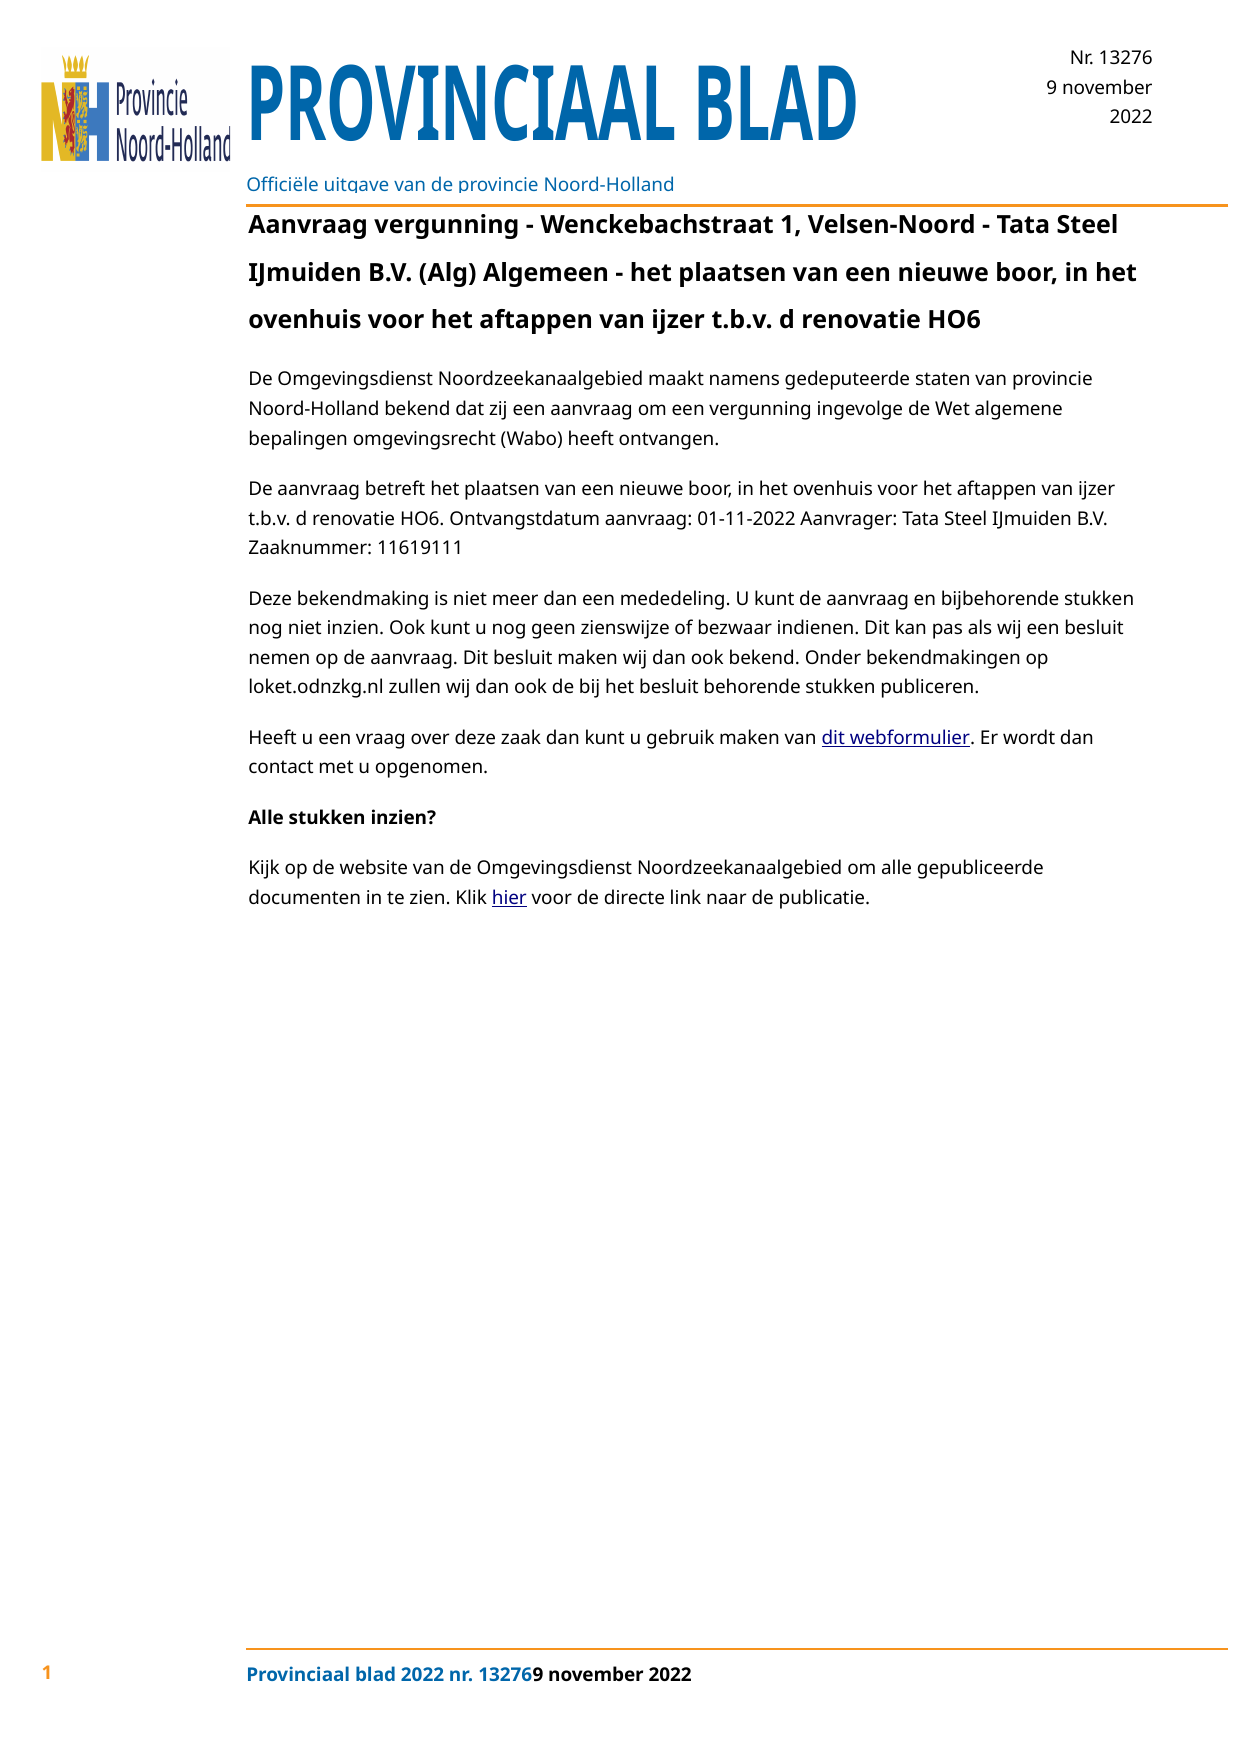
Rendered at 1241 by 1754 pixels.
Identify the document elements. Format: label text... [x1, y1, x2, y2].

text Alle stukken inzien? [248, 804, 1152, 829]
text Kijk op de website van de Omgevingsdienst Noordzeekanaalgebied om alle gepubliceerde documenten in te zien. Klik hier voor de directe link naar de publicatie. [248, 854, 1152, 909]
text De Omgevingsdienst Noordzeekanaalgebied maakt namens gedeputeerde staten van provincie Noord-Holland bekend dat zij een aanvraag om een vergunning ingevolge de Wet algemene bepalingen omgevingsrecht (Wabo) heeft ontvangen. [248, 366, 1152, 450]
picture [41, 47, 231, 172]
text Deze bekendmaking is niet meer dan een mededeling. U kunt de aanvraag en bijbehorende stukken nog niet inzien. Ook kunt u nog geen zienswijze of bezwaar indienen. Dit kan pas als wij een besluit nemen op de aanvraag. Dit besluit maken wij dan ook bekend. Onder bekendmakingen op loket.odnzkg.nl zullen wij dan ook de bij het besluit behorende stukken publiceren. [248, 585, 1152, 699]
text Heeft u een vraag over deze zaak dan kunt u gebruik maken van dit webformulier. Er wordt dan contact met u opgenomen. [248, 724, 1152, 779]
text Aanvraag vergunning - Wenckebachstraat 1, Velsen-Noord - Tata Steel IJmuiden B.V. (Alg) Algemeen - het plaatsen van een nieuwe boor, in het ovenhuis voor het aftappen van ijzer t.b.v. d renovatie HO6 [248, 207, 1152, 336]
text De aanvraag betreft het plaatsen van een nieuwe boor, in het ovenhuis voor het aftappen van ijzer t.b.v. d renovatie HO6. Ontvangstdatum aanvraag: 01-11-2022 Aanvrager: Tata Steel IJmuiden B.V. Zaaknummer: 11619111 [248, 475, 1152, 560]
